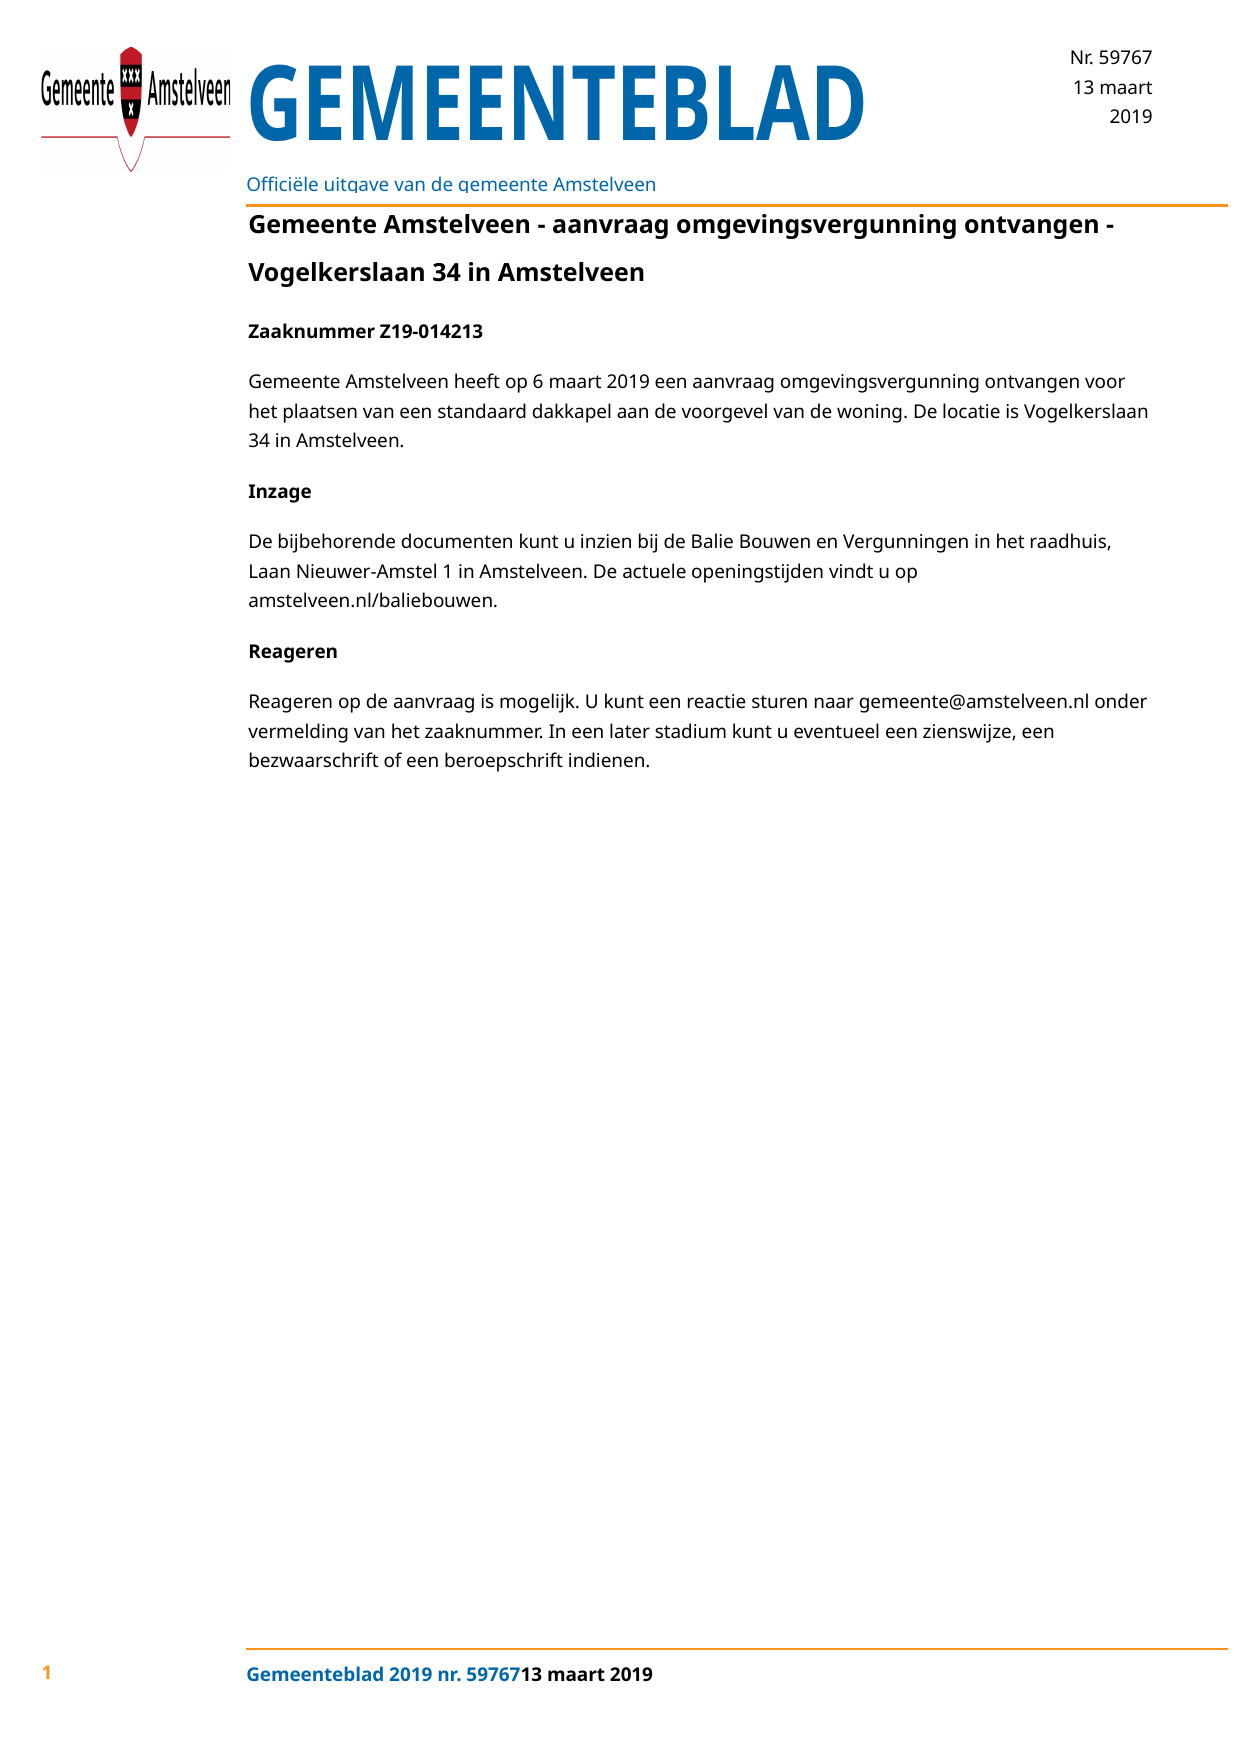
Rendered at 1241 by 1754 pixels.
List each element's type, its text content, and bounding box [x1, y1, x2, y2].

text Gemeente Amstelveen - aanvraag omgevingsvergunning ontvangen - Vogelkerslaan 34 in Amstelveen [248, 207, 1152, 288]
text Reageren op de aanvraag is mogelijk. U kunt een reactie sturen naar gemeente@amstelveen.nl onder vermelding van het zaaknummer. In een later stadium kunt u eventueel een zienswijze, een bezwaarschrift of een beroepschrift indienen. [248, 688, 1152, 773]
text Inzage [248, 478, 1152, 504]
text Zaaknummer Z19-014213 [248, 318, 1152, 344]
picture [41, 47, 231, 172]
text Reageren [248, 638, 1152, 664]
text Gemeente Amstelveen heeft op 6 maart 2019 een aanvraag omgevingsvergunning ontvangen voor het plaatsen van een standaard dakkapel aan de voorgevel van de woning. De locatie is Vogelkerslaan 34 in Amstelveen. [248, 368, 1152, 453]
text De bijbehorende documenten kunt u inzien bij de Balie Bouwen en Vergunningen in het raadhuis, Laan Nieuwer-Amstel 1 in Amstelveen. De actuele openingstijden vindt u op amstelveen.nl/baliebouwen. [248, 528, 1152, 613]
